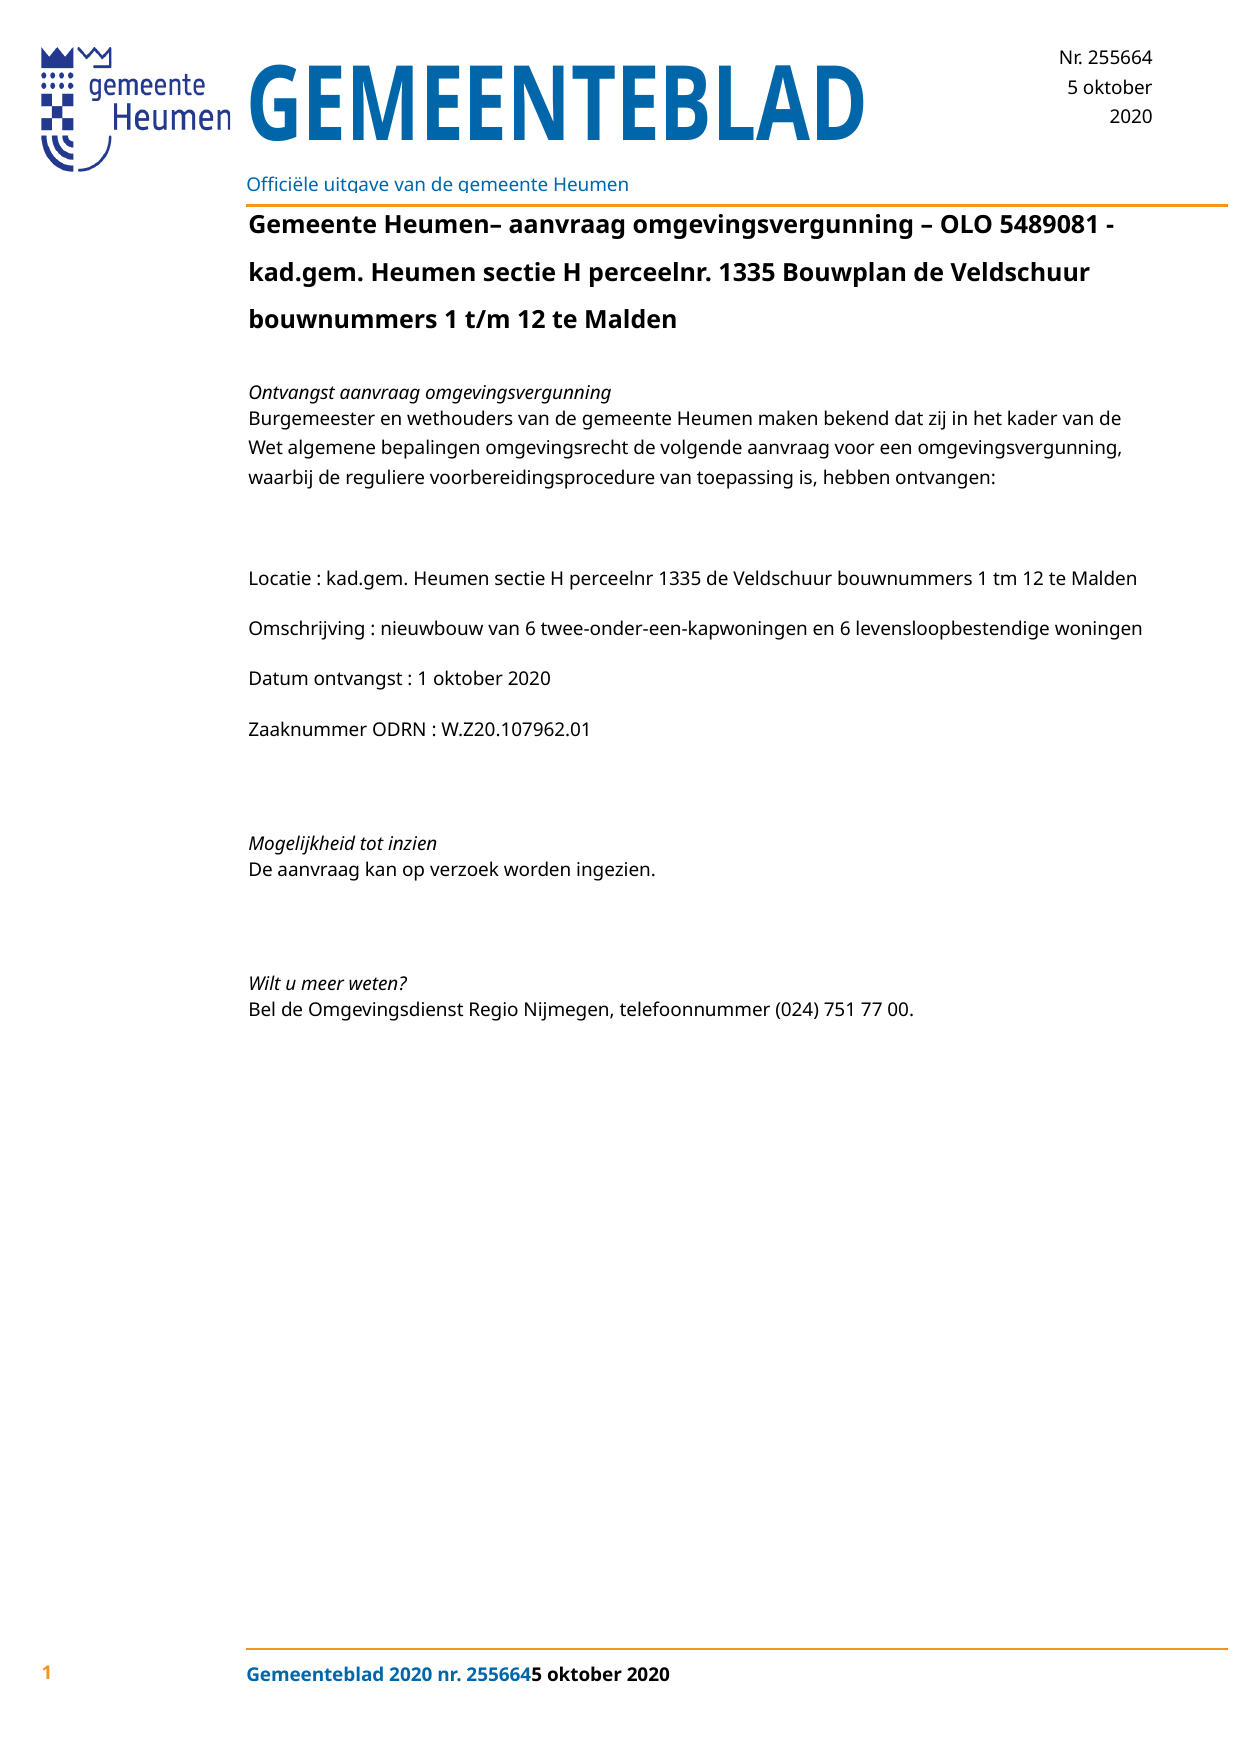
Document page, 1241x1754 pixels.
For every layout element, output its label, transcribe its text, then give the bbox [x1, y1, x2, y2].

text Mogelijkheid tot inzien [248, 830, 1152, 856]
text Ontvangst aanvraag omgevingsvergunning [248, 379, 1152, 405]
text Zaaknummer ODRN : W.Z20.107962.01 [248, 716, 1152, 742]
text De aanvraag kan op verzoek worden ingezien. [248, 856, 1152, 882]
text Datum ontvangst : 1 oktober 2020 [248, 666, 1152, 691]
text Omschrijving : nieuwbouw van 6 twee-onder-een-kapwoningen en 6 levensloopbestendige woningen [248, 615, 1152, 641]
picture [41, 47, 231, 172]
text Bel de Omgevingsdienst Regio Nijmegen, telefoonnummer (024) 751 77 00. [248, 996, 1152, 1022]
text Wilt u meer weten? [248, 971, 1152, 996]
text Burgemeester en wethouders van de gemeente Heumen maken bekend dat zij in het kader van de Wet algemene bepalingen omgevingsrecht de volgende aanvraag voor een omgevingsvergunning, waarbij de reguliere voorbereidingsprocedure van toepassing is, hebben ontvangen: [248, 405, 1152, 490]
text Gemeente Heumen– aanvraag omgevingsvergunning – OLO 5489081 - kad.gem. Heumen sectie H perceelnr. 1335 Bouwplan de Veldschuur bouwnummers 1 t/m 12 te Malden [248, 207, 1152, 336]
text Locatie : kad.gem. Heumen sectie H perceelnr 1335 de Veldschuur bouwnummers 1 tm 12 te Malden [248, 565, 1152, 591]
